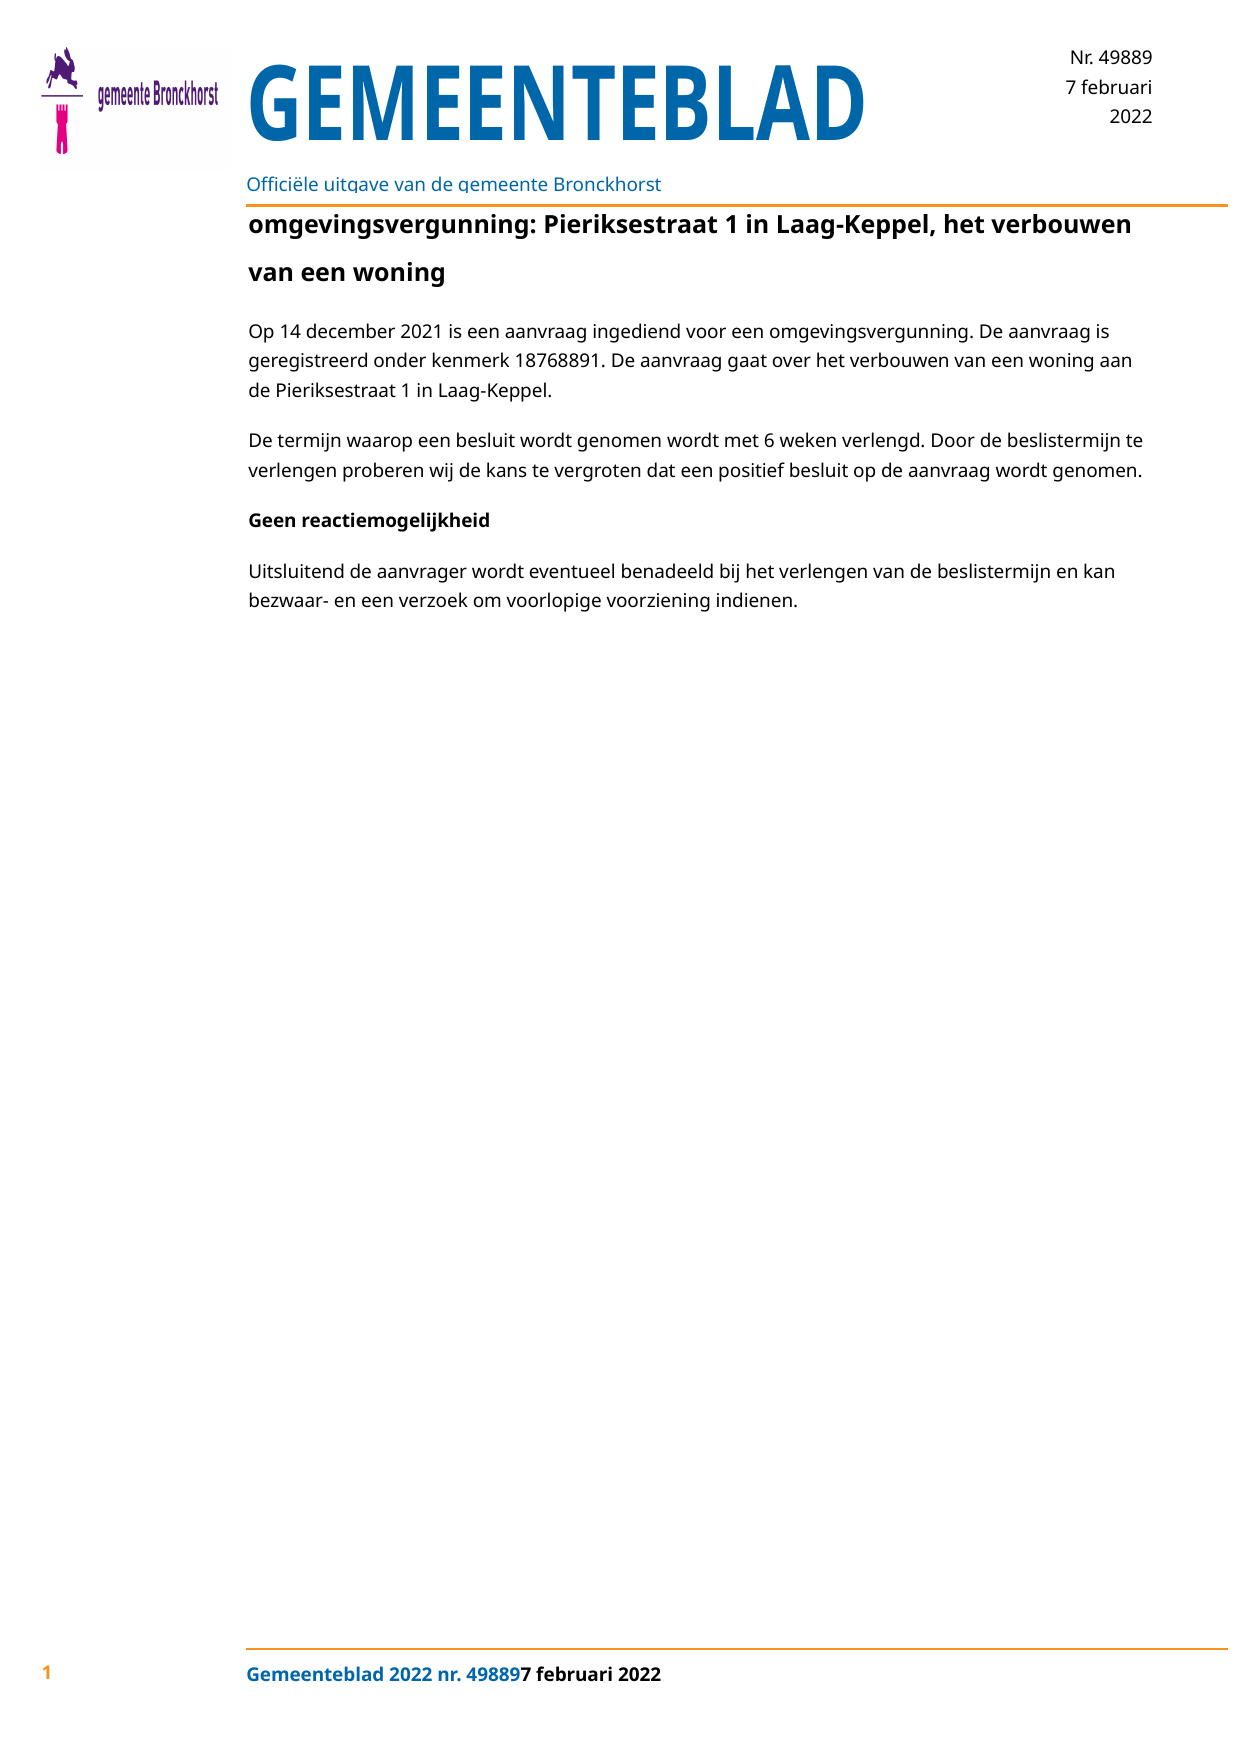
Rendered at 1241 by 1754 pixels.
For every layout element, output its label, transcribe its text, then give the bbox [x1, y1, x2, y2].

text Op 14 december 2021 is een aanvraag ingediend voor een omgevingsvergunning. De aanvraag is geregistreerd onder kenmerk 18768891. De aanvraag gaat over het verbouwen van een woning aan de Pieriksestraat 1 in Laag-Keppel. [248, 318, 1152, 403]
text De termijn waarop een besluit wordt genomen wordt met 6 weken verlengd. Door de beslistermijn te verlengen proberen wij de kans te vergroten dat een positief besluit op de aanvraag wordt genomen. [248, 427, 1152, 483]
text Geen reactiemogelijkheid [248, 507, 1152, 533]
text Uitsluitend de aanvrager wordt eventueel benadeeld bij het verlengen van de beslistermijn en kan bezwaar- en een verzoek om voorlopige voorziening indienen. [248, 558, 1152, 613]
text omgevingsvergunning: Pieriksestraat 1 in Laag-Keppel, het verbouwen van een woning [248, 207, 1152, 288]
picture [41, 47, 231, 172]
